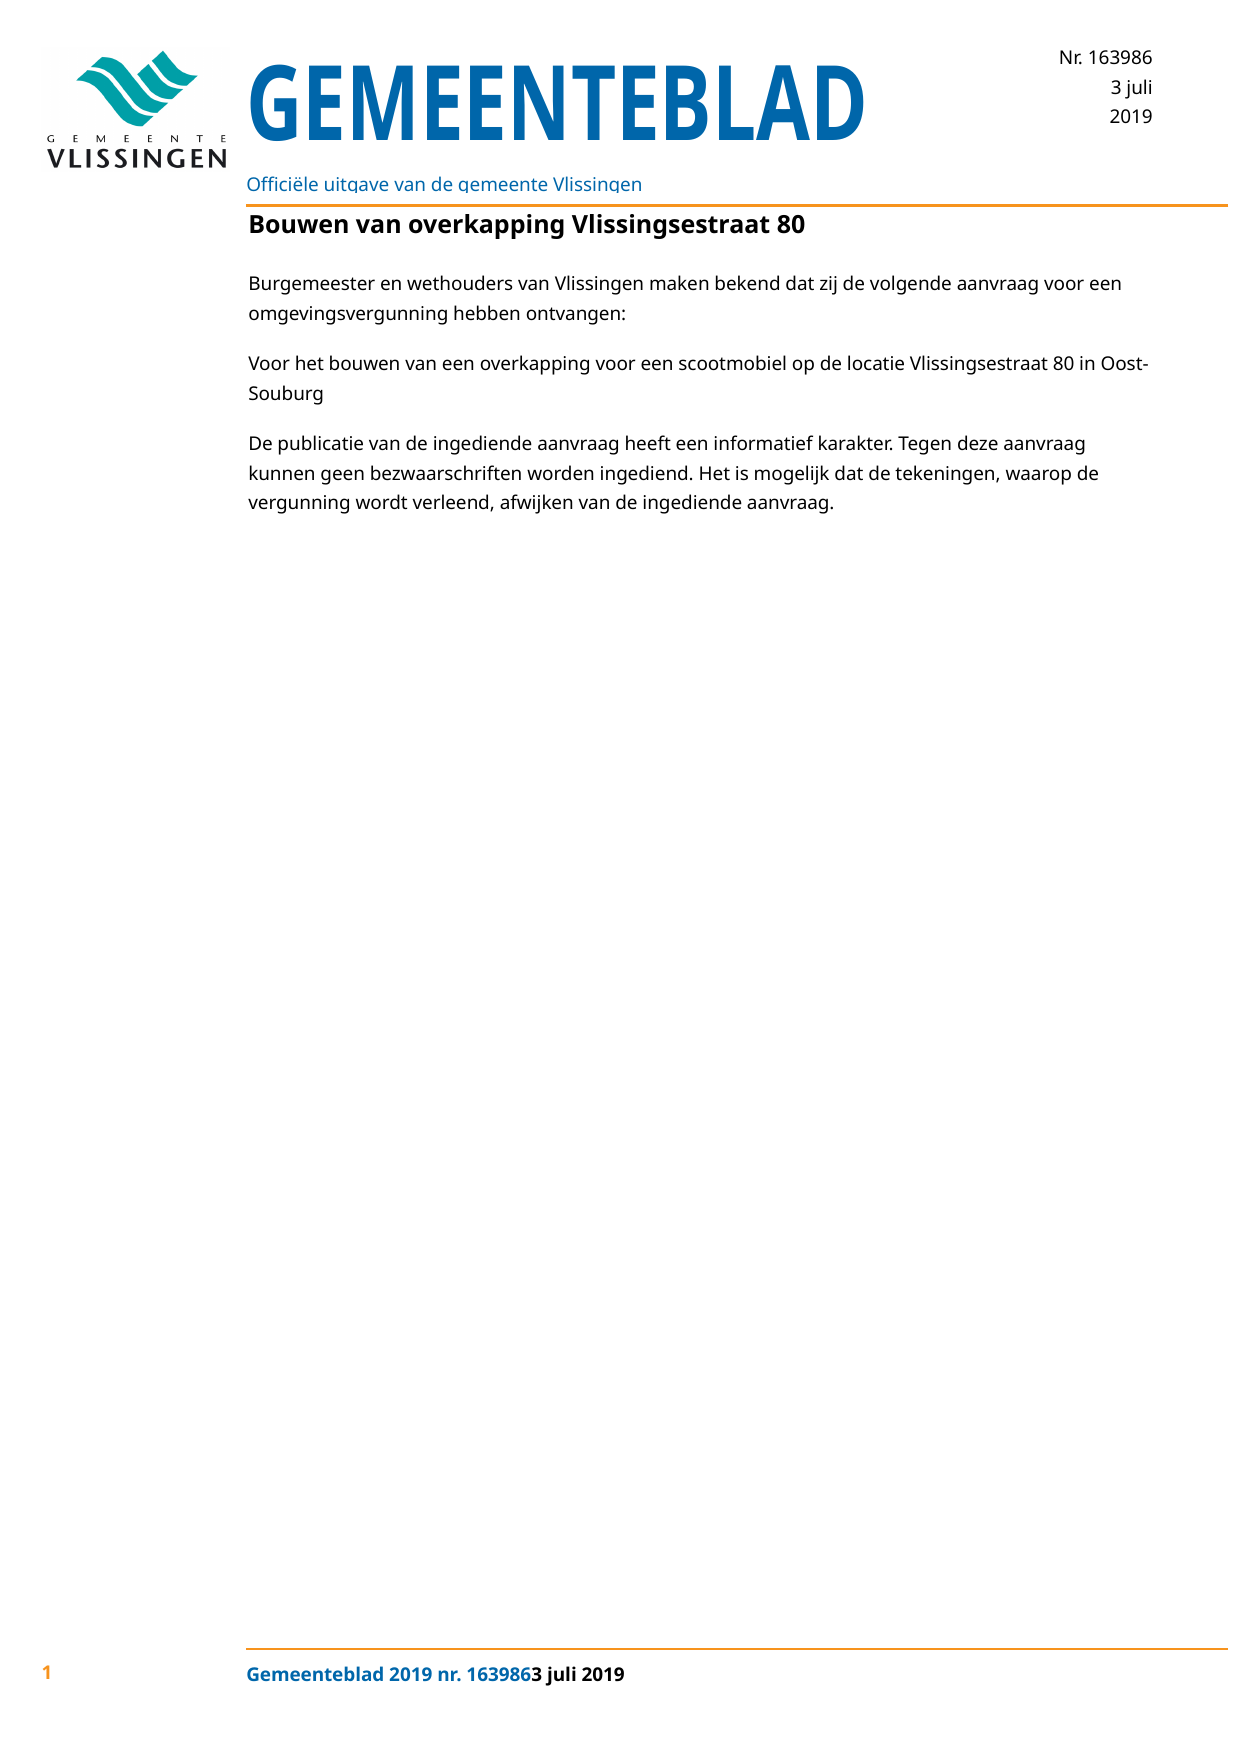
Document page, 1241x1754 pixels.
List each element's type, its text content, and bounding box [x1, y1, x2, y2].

text Voor het bouwen van een overkapping voor een scootmobiel op de locatie Vlissingsestraat 80 in Oost-Souburg [248, 350, 1152, 406]
text Bouwen van overkapping Vlissingsestraat 80 [248, 207, 1152, 241]
text De publicatie van de ingediende aanvraag heeft een informatief karakter. Tegen deze aanvraag kunnen geen bezwaarschriften worden ingediend. Het is mogelijk dat de tekeningen, waarop de vergunning wordt verleend, afwijken van de ingediende aanvraag. [248, 430, 1152, 515]
text Burgemeester en wethouders van Vlissingen maken bekend dat zij de volgende aanvraag voor een omgevingsvergunning hebben ontvangen: [248, 270, 1152, 326]
picture [41, 47, 231, 172]
